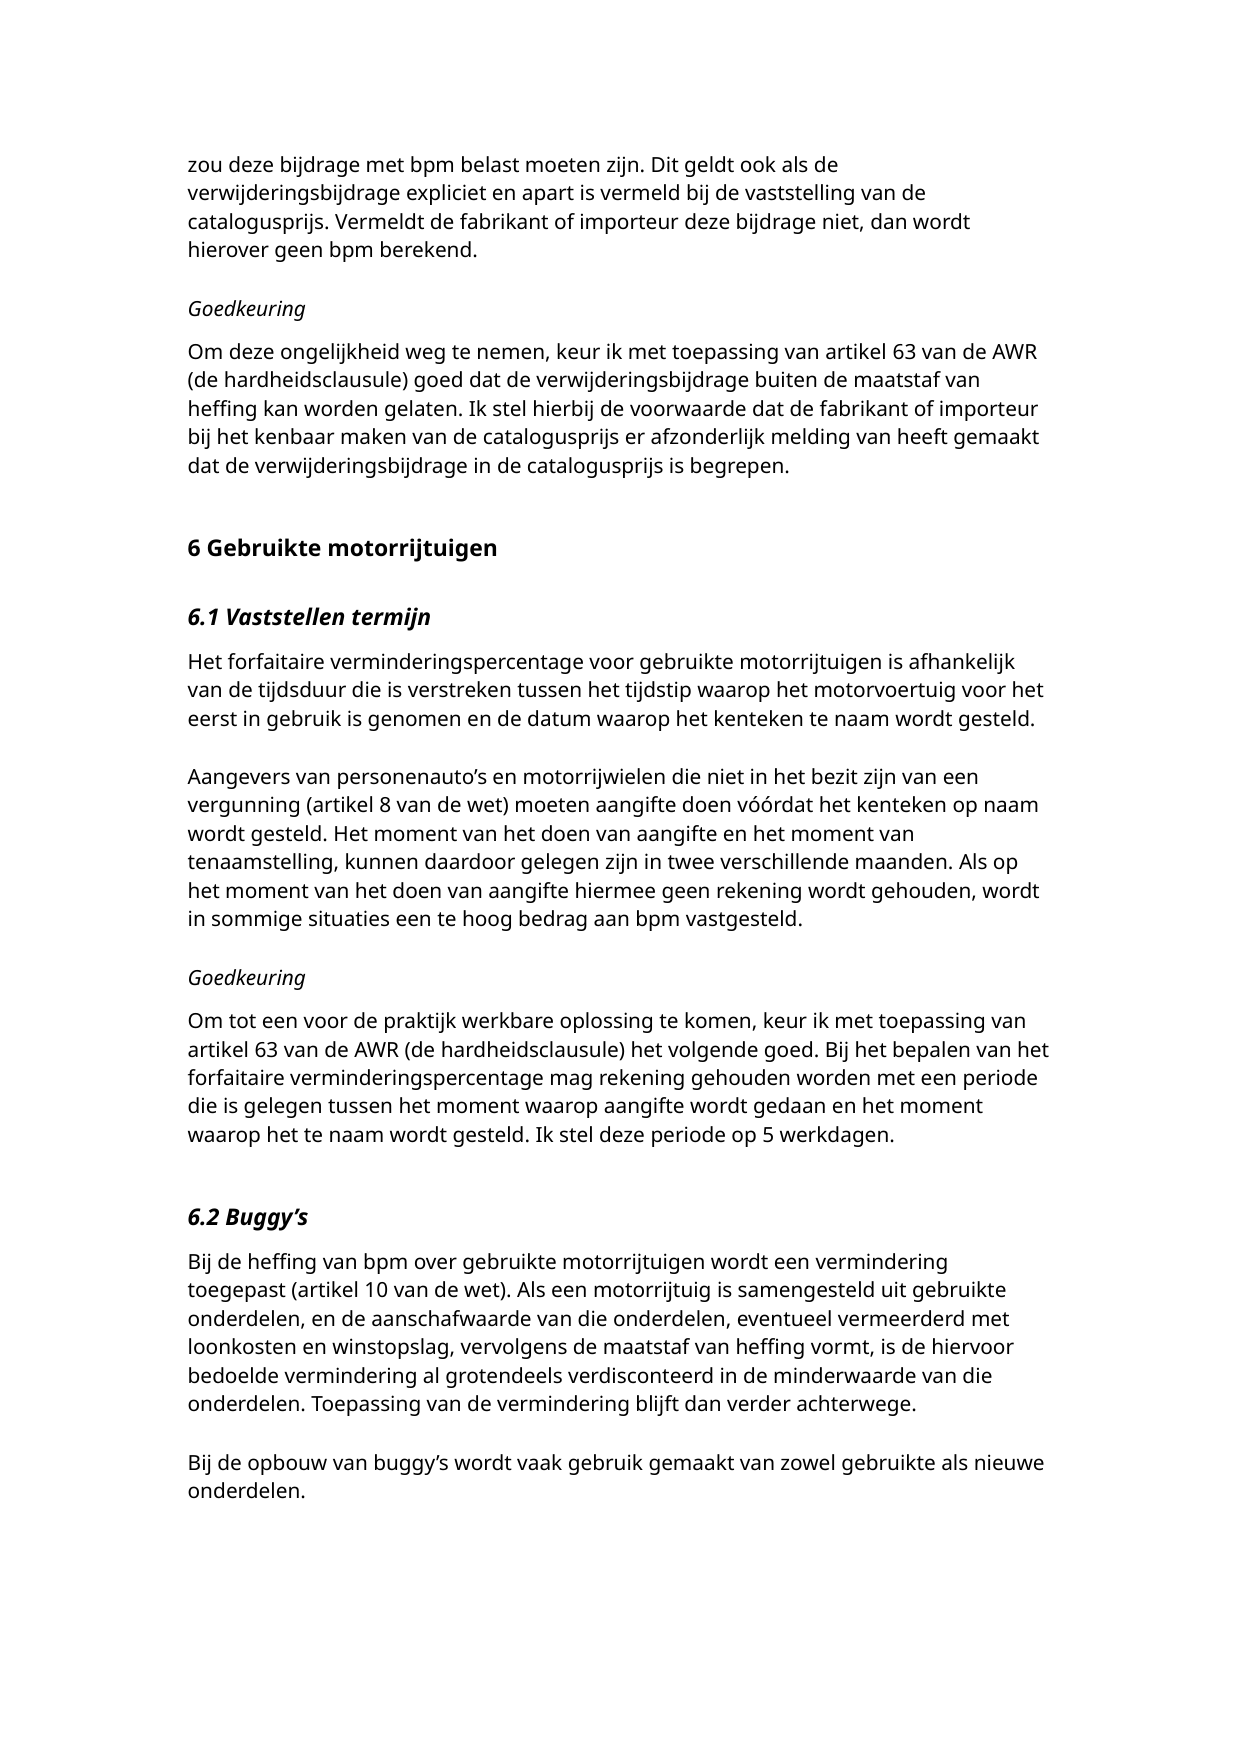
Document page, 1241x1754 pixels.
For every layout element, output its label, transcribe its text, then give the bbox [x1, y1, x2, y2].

subtitle 6.2 Buggy’s [187, 1201, 1053, 1232]
text Bij de heffing van bpm over gebruikte motorrijtuigen wordt een vermindering toegepast (artikel 10 van de wet). Als een motorrijtuig is samengesteld uit gebruikte onderdelen, en de aanschafwaarde van die onderdelen, eventueel vermeerderd met loonkosten en winstopslag, vervolgens de maatstaf van heffing vormt, is de hiervoor bedoelde vermindering al grotendeels verdisconteerd in de minderwaarde van die onderdelen. Toepassing van de vermindering blijft dan verder achterwege. [187, 1247, 1053, 1418]
subtitle 6 Gebruikte motorrijtuigen [187, 532, 1053, 563]
text zou deze bijdrage met bpm belast moeten zijn. Dit geldt ook als de verwijderingsbijdrage expliciet en apart is vermeld bij de vaststelling van de catalogusprijs. Vermeldt de fabrikant of importeur deze bijdrage niet, dan wordt hierover geen bpm berekend. [187, 150, 1053, 264]
text Om tot een voor de praktijk werkbare oplossing te komen, keur ik met toepassing van artikel 63 van de AWR (de hardheidsclausule) het volgende goed. Bij het bepalen van het forfaitaire verminderingspercentage mag rekening gehouden worden met een periode die is gelegen tussen het moment waarop aangifte wordt gedaan en het moment waarop het te naam wordt gesteld. Ik stel deze periode op 5 werkdagen. [187, 1006, 1053, 1148]
text Goedkeuring [187, 294, 1053, 322]
text Om deze ongelijkheid weg te nemen, keur ik met toepassing van artikel 63 van de AWR (de hardheidsclausule) goed dat de verwijderingsbijdrage buiten de maatstaf van heffing kan worden gelaten. Ik stel hierbij de voorwaarde dat de fabrikant of importeur bij het kenbaar maken van de catalogusprijs er afzonderlijk melding van heeft gemaakt dat de verwijderingsbijdrage in de catalogusprijs is begrepen. [187, 337, 1053, 479]
text Goedkeuring [187, 963, 1053, 991]
text Bij de opbouw van buggy’s wordt vaak gebruik gemaakt van zowel gebruikte als nieuwe onderdelen. [187, 1448, 1053, 1505]
subtitle 6.1 Vaststellen termijn [187, 601, 1053, 632]
text Aangevers van personenauto’s en motorrijwielen die niet in het bezit zijn van een vergunning (artikel 8 van de wet) moeten aangifte doen vóórdat het kenteken op naam wordt gesteld. Het moment van het doen van aangifte en het moment van tenaamstelling, kunnen daardoor gelegen zijn in twee verschillende maanden. Als op het moment van het doen van aangifte hiermee geen rekening wordt gehouden, wordt in sommige situaties een te hoog bedrag aan bpm vastgesteld. [187, 762, 1053, 933]
text Het forfaitaire verminderingspercentage voor gebruikte motorrijtuigen is afhankelijk van de tijdsduur die is verstreken tussen het tijdstip waarop het motorvoertuig voor het eerst in gebruik is genomen en de datum waarop het kenteken te naam wordt gesteld. [187, 647, 1053, 732]
